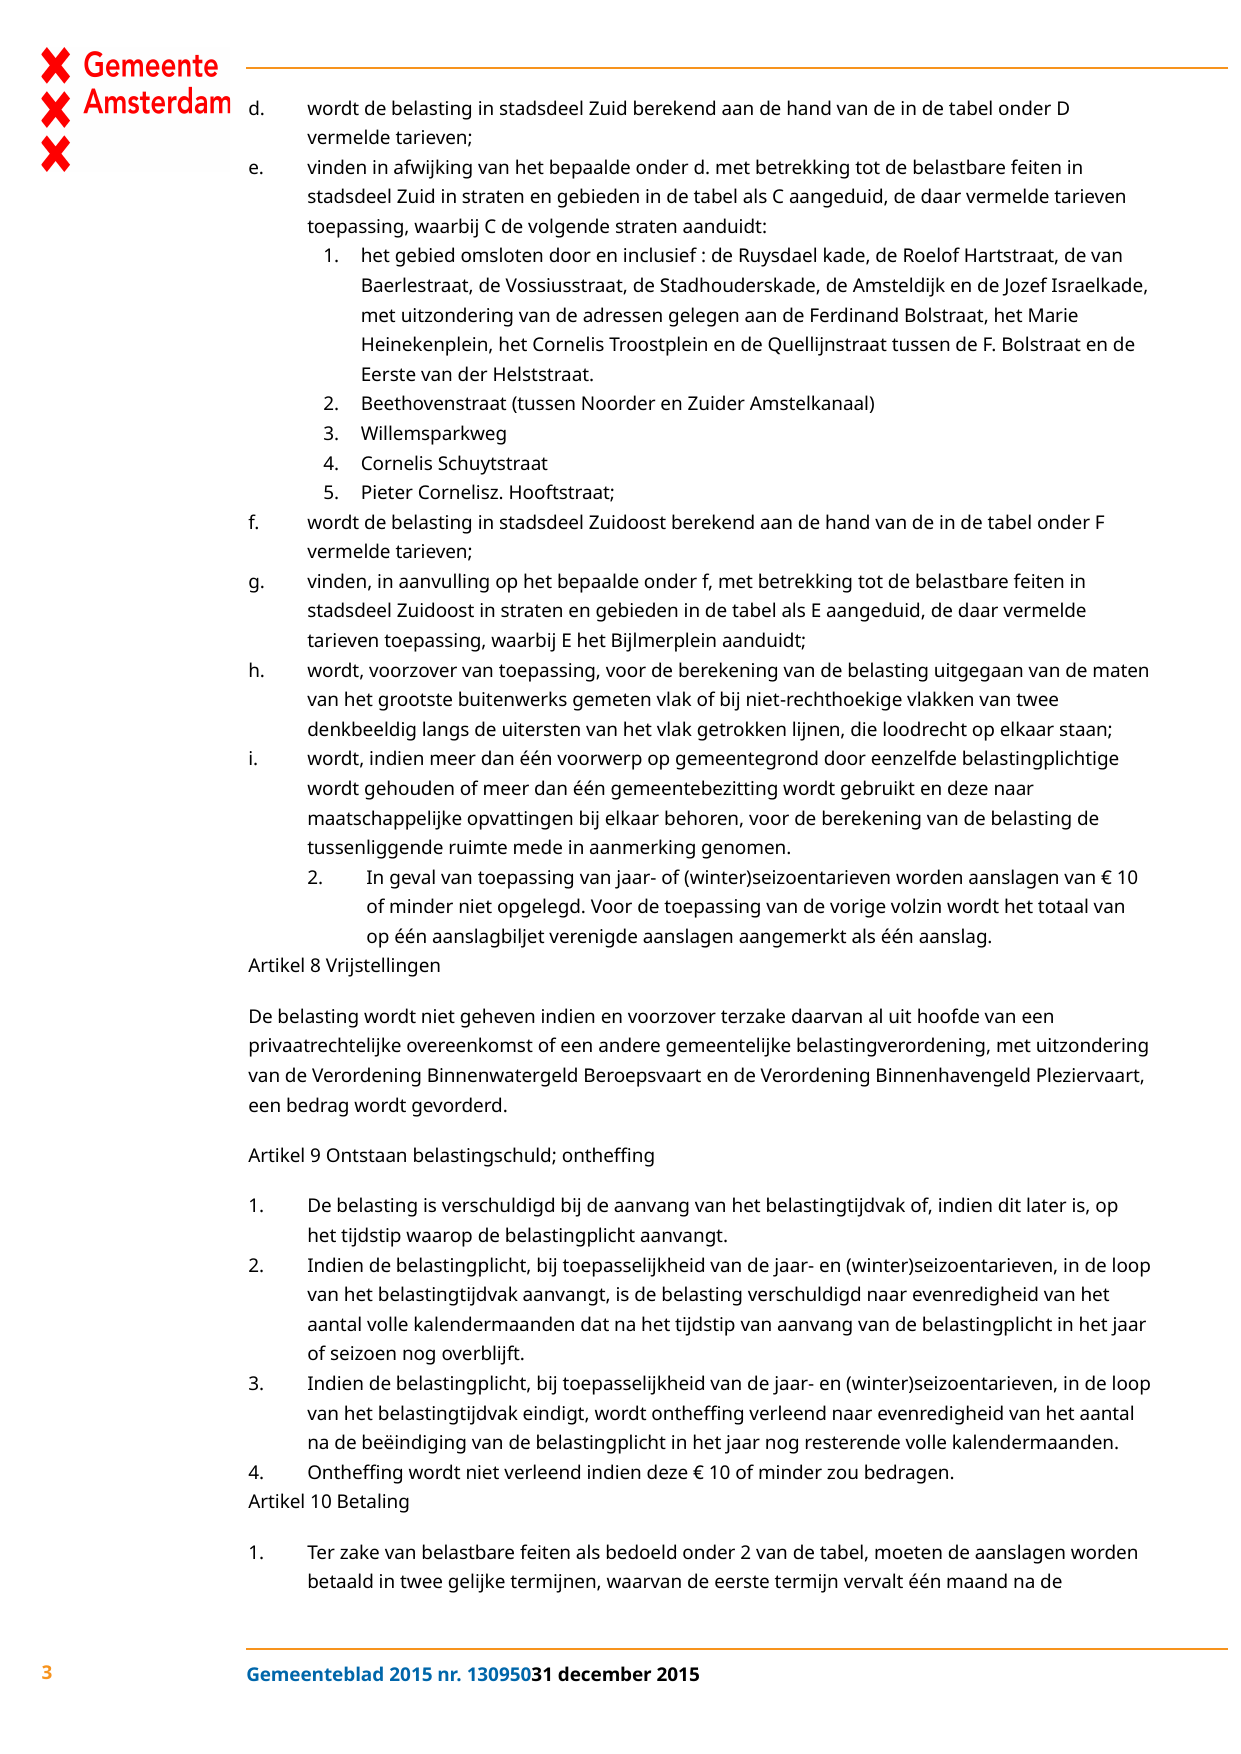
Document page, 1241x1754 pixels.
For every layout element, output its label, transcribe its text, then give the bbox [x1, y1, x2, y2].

text De belasting wordt niet geheven indien en voorzover terzake daarvan al uit hoofde van een privaatrechtelijke overeenkomst of een andere gemeentelijke belastingverordening, met uitzondering van de Verordening Binnenwatergeld Beroepsvaart en de Verordening Binnenhavengeld Pleziervaart, een bedrag wordt gevorderd. [248, 1003, 1152, 1118]
list Willemsparkweg [323, 420, 1152, 446]
list vinden in afwijking van het bepaalde onder d. met betrekking tot de belastbare feiten in stadsdeel Zuid in straten en gebieden in de tabel als C aangeduid, de daar vermelde tarieven toepassing, waarbij C de volgende straten aanduidt: [248, 154, 1152, 239]
list Indien de belastingplicht, bij toepasselijkheid van de jaar- en (winter)seizoentarieven, in de loop van het belastingtijdvak eindigt, wordt ontheffing verleend naar evenredigheid van het aantal na de beëindiging van de belastingplicht in het jaar nog resterende volle kalendermaanden. [248, 1370, 1152, 1455]
list het gebied omsloten door en inclusief : de Ruysdael kade, de Roelof Hartstraat, de van Baerlestraat, de Vossiusstraat, de Stadhouderskade, de Amsteldijk en de Jozef Israelkade, met uitzondering van de adressen gelegen aan de Ferdinand Bolstraat, het Marie Heinekenplein, het Cornelis Troostplein en de Quellijnstraat tussen de F. Bolstraat en de Eerste van der Helststraat. [323, 243, 1152, 387]
list wordt de belasting in stadsdeel Zuid berekend aan de hand van de in de tabel onder D vermelde tarieven; [248, 95, 1152, 150]
list Ontheffing wordt niet verleend indien deze € 10 of minder zou bedragen. [248, 1459, 1152, 1485]
list Pieter Cornelisz. Hooftstraat; [323, 479, 1152, 505]
text Artikel 8 Vrijstellingen [248, 953, 1152, 978]
list wordt, indien meer dan één voorwerp op gemeentegrond door eenzelfde belastingplichtige wordt gehouden of meer dan één gemeentebezitting wordt gebruikt en deze naar maatschappelijke opvattingen bij elkaar behoren, voor de berekening van de belasting de tussenliggende ruimte mede in aanmerking genomen. [248, 746, 1152, 860]
picture [41, 47, 231, 172]
text Artikel 10 Betaling [248, 1488, 1152, 1514]
text Artikel 9 Ontstaan belastingschuld; ontheffing [248, 1142, 1152, 1168]
list wordt de belasting in stadsdeel Zuidoost berekend aan de hand van de in de tabel onder F vermelde tarieven; [248, 509, 1152, 564]
list Cornelis Schuytstraat [323, 450, 1152, 476]
list De belasting is verschuldigd bij de aanvang van het belastingtijdvak of, indien dit later is, op het tijdstip waarop de belastingplicht aanvangt. [248, 1193, 1152, 1248]
list In geval van toepassing van jaar‑ of (winter)seizoentarieven worden aanslagen van € 10 of minder niet opgelegd. Voor de toepassing van de vorige volzin wordt het totaal van op één aanslagbiljet verenigde aanslagen aangemerkt als één aanslag. [307, 864, 1152, 949]
list vinden, in aanvulling op het bepaalde onder f, met betrekking tot de belastbare feiten in stadsdeel Zuidoost in straten en gebieden in de tabel als E aangeduid, de daar vermelde tarieven toepassing, waarbij E het Bijlmerplein aanduidt; [248, 568, 1152, 653]
list Indien de belastingplicht, bij toepasselijkheid van de jaar- en (winter)seizoentarieven, in de loop van het belastingtijdvak aanvangt, is de belasting verschuldigd naar evenredigheid van het aantal volle kalendermaanden dat na het tijdstip van aanvang van de belastingplicht in het jaar of seizoen nog overblijft. [248, 1252, 1152, 1366]
list wordt, voorzover van toepassing, voor de berekening van de belasting uitgegaan van de maten van het grootste buitenwerks gemeten vlak of bij niet‑rechthoekige vlakken van twee denkbeeldig langs de uitersten van het vlak getrokken lijnen, die loodrecht op elkaar staan; [248, 657, 1152, 742]
list Beethovenstraat (tussen Noorder en Zuider Amstelkanaal) [323, 391, 1152, 416]
list Ter zake van belastbare feiten als bedoeld onder 2 van de tabel, moeten de aanslagen worden betaald in twee gelijke termijnen, waarvan de eerste termijn vervalt één maand na de [248, 1539, 1152, 1594]
